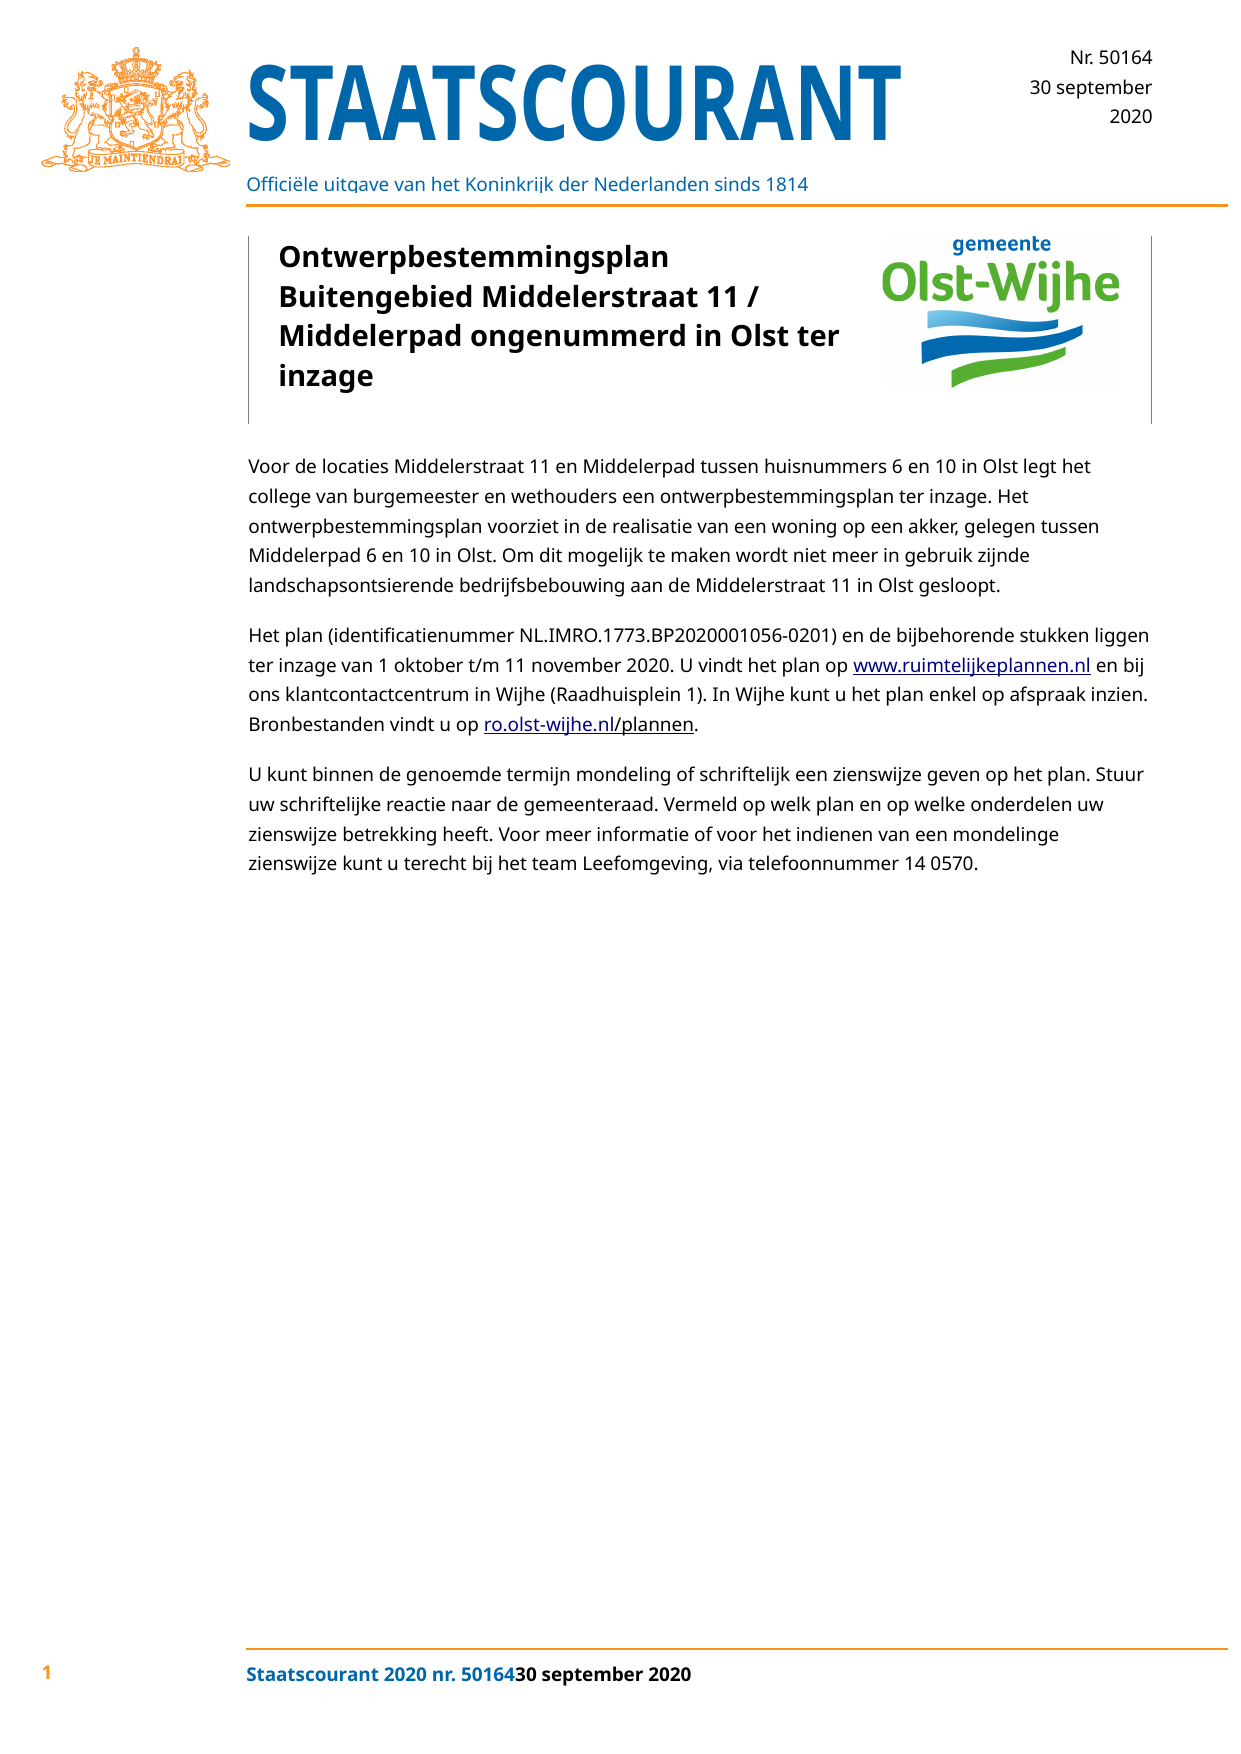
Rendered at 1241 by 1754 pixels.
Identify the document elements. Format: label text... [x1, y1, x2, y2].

table_header [850, 388, 1151, 424]
picture [41, 47, 231, 172]
text Voor de locaties Middelerstraat 11 en Middelerpad tussen huisnummers 6 en 10 in Olst legt het college van burgemeester en wethouders een ontwerpbestemmingsplan ter inzage. Het ontwerpbestemmingsplan voorziet in de realisatie van een woning op een akker, gelegen tussen Middelerpad 6 en 10 in Olst. Om dit mogelijk te maken wordt niet meer in gebruik zijnde landschapsontsierende bedrijfsbebouwing aan de Middelerstraat 11 in Olst gesloopt. [248, 454, 1152, 598]
picture [882, 236, 1119, 388]
table_header Ontwerpbestemmingsplan Buitengebied Middelerstraat 11 / Middelerpad ongenummerd in Olst ter inzage [249, 236, 850, 424]
text Het plan (identificatienummer NL.IMRO.1773.BP2020001056-0201) en de bijbehorende stukken liggen ter inzage van 1 oktober t/m 11 november 2020. U vindt het plan op www.ruimtelijkeplannen.nl en bij ons klantcontactcentrum in Wijhe (Raadhuisplein 1). In Wijhe kunt u het plan enkel op afspraak inzien. Bronbestanden vindt u op ro.olst-wijhe.nl/plannen. [248, 622, 1152, 737]
text U kunt binnen de genoemde termijn mondeling of schriftelijk een zienswijze geven op het plan. Stuur uw schriftelijke reactie naar de gemeenteraad. Vermeld op welk plan en op welke onderdelen uw zienswijze betrekking heeft. Voor meer informatie of voor het indienen van een mondelinge zienswijze kunt u terecht bij het team Leefomgeving, via telefoonnummer 14 0570. [248, 762, 1152, 876]
table_header [850, 236, 882, 387]
table_header [1119, 236, 1151, 387]
